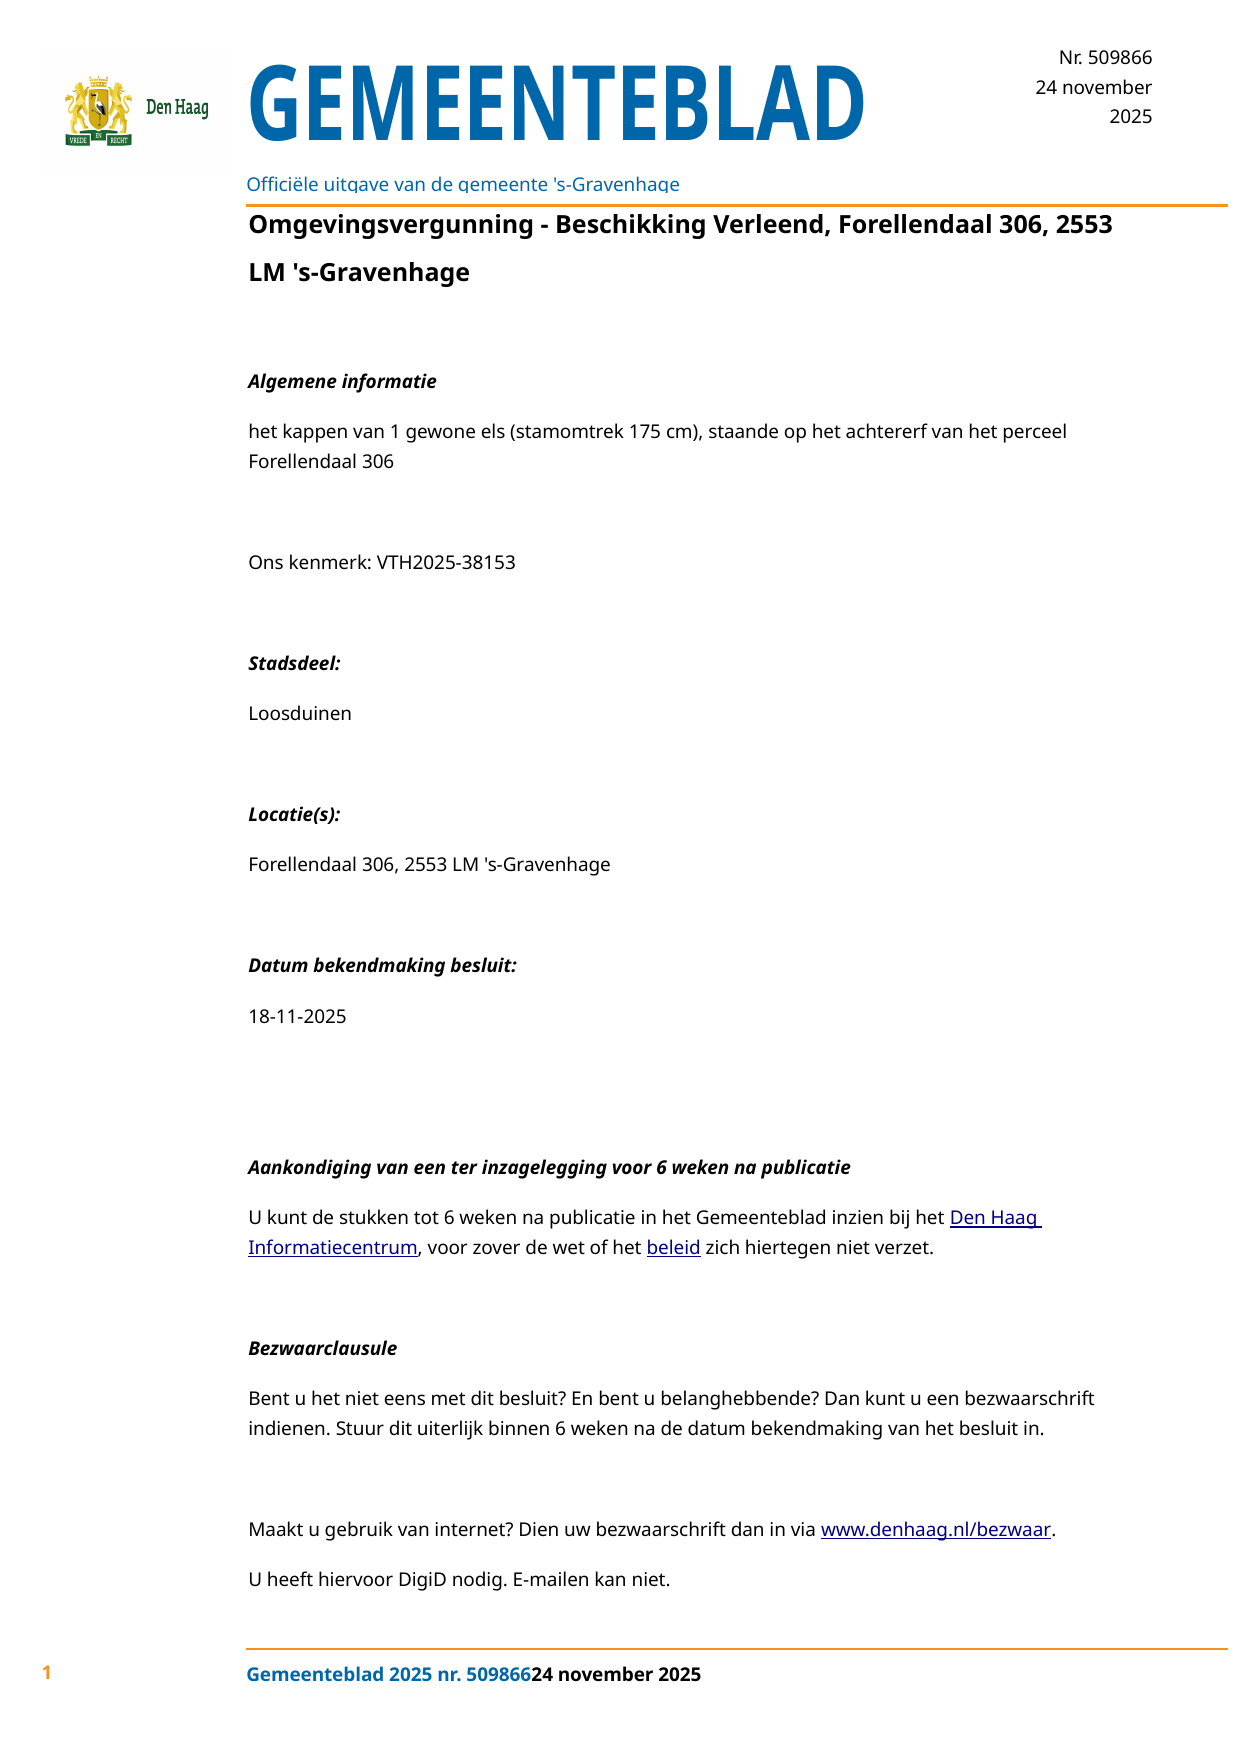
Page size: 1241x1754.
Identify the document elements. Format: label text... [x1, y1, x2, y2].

text Stadsdeel: [248, 650, 1152, 676]
text 18-11-2025 [248, 1003, 1152, 1029]
text U kunt de stukken tot 6 weken na publicatie in het Gemeenteblad inzien bij het Den Haag Informatiecentrum, voor zover de wet of het beleid zich hiertegen niet verzet. [248, 1204, 1152, 1260]
text Datum bekendmaking besluit: [248, 952, 1152, 978]
text Bezwaarclausule [248, 1335, 1152, 1361]
text Aankondiging van een ter inzagelegging voor 6 weken na publicatie [248, 1154, 1152, 1180]
text Maakt u gebruik van internet? Dien uw bezwaarschrift dan in via www.denhaag.nl/bezwaar. [248, 1516, 1152, 1542]
text Loosduinen [248, 700, 1152, 726]
text Ons kenmerk: VTH2025-38153 [248, 549, 1152, 575]
text Omgevingsvergunning - Beschikking Verleend, Forellendaal 306, 2553 LM 's-Gravenhage [248, 207, 1152, 288]
text U heeft hiervoor DigiD nodig. E-mailen kan niet. [248, 1566, 1152, 1592]
text Locatie(s): [248, 801, 1152, 827]
text het kappen van 1 gewone els (stamomtrek 175 cm), staande op het achtererf van het perceel Forellendaal 306 [248, 419, 1152, 474]
text Algemene informatie [248, 368, 1152, 394]
text Forellendaal 306, 2553 LM 's-Gravenhage [248, 852, 1152, 877]
picture [41, 47, 231, 172]
text Bent u het niet eens met dit besluit? En bent u belanghebbende? Dan kunt u een bezwaarschrift indienen. Stuur dit uiterlijk binnen 6 weken na de datum bekendmaking van het besluit in. [248, 1385, 1152, 1441]
